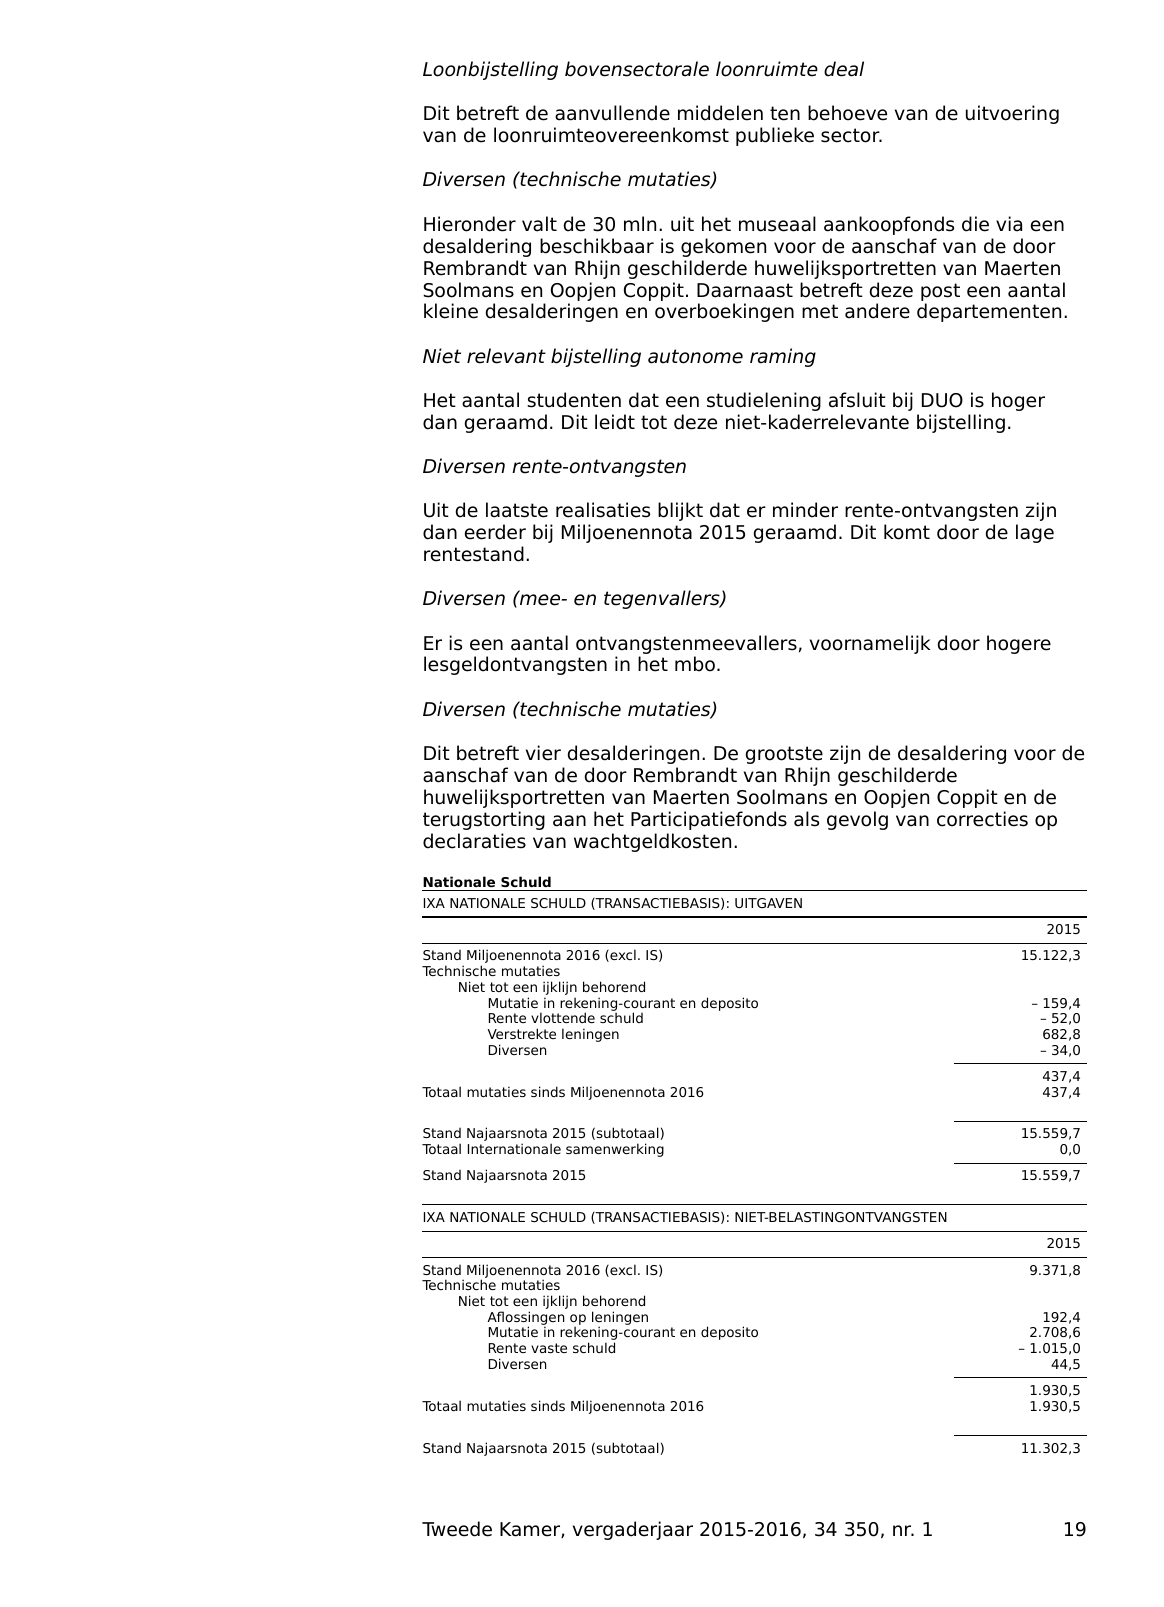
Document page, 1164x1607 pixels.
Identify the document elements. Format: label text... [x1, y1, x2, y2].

table_cell [452, 1341, 481, 1357]
table_cell [422, 1341, 452, 1357]
table_cell Stand Najaarsnota 2015 [422, 1163, 954, 1184]
subtitle Diversen (technische mutaties) [422, 698, 1087, 721]
subtitle Diversen (mee- en tegenvallers) [422, 588, 1087, 610]
table_cell Diversen [481, 1357, 954, 1377]
table_cell [954, 1184, 1087, 1204]
table_cell Totaal mutaties sinds Miljoenennota 2016 [422, 1399, 954, 1414]
table_cell – 34,0 [954, 1043, 1087, 1063]
table_cell [954, 964, 1087, 980]
table_cell [422, 1027, 452, 1043]
table_cell [954, 1294, 1087, 1309]
table_cell Niet tot een ijklijn behorend [452, 980, 954, 995]
table_cell 437,4 [954, 1064, 1087, 1084]
table_cell 192,4 [954, 1310, 1087, 1325]
table_cell [422, 1232, 452, 1257]
table_cell 44,5 [954, 1357, 1087, 1377]
text Dit betreft vier desalderingen. De grootste zijn de desaldering voor de aanschaf van de door Rembrandt van Rhijn geschilderde huwelijksportretten van Maerten Soolmans en Oopjen Coppit en de terugstorting aan het Participatiefonds als gevolg van correcties op declaraties van wachtgeldkosten. [422, 743, 1087, 853]
table_cell 15.122,3 [954, 944, 1087, 964]
table_cell Mutatie in rekening-courant en deposito [481, 1325, 954, 1341]
table_cell [452, 1043, 481, 1063]
table_cell 11.302,3 [954, 1436, 1087, 1456]
table_cell [422, 995, 452, 1011]
table_cell [452, 1027, 481, 1043]
table_cell Technische mutaties [422, 1278, 954, 1294]
table_cell [481, 1184, 954, 1204]
table_cell [481, 1232, 954, 1257]
table_cell Technische mutaties [422, 964, 954, 980]
table_cell 9.371,8 [954, 1258, 1087, 1278]
table_cell [422, 1357, 452, 1377]
table_cell 2015 [954, 918, 1087, 942]
table_cell [954, 1414, 1087, 1435]
table_cell [422, 1310, 452, 1325]
table_cell [481, 918, 954, 942]
table_cell Stand Miljoenennota 2016 (excl. IS) [422, 1258, 954, 1278]
table_cell Aflossingen op leningen [481, 1310, 954, 1325]
table_cell Totaal Internationale samenwerking [422, 1142, 954, 1162]
text Uit de laatste realisaties blijkt dat er minder rente-ontvangsten zijn dan eerder bij Miljoenennota 2015 geraamd. Dit komt door de lage rentestand. [422, 500, 1087, 566]
table_cell 2015 [954, 1232, 1087, 1257]
table_cell 1.930,5 [954, 1378, 1087, 1399]
table_cell 0,0 [954, 1142, 1087, 1162]
table_cell [954, 1278, 1087, 1294]
subtitle Loonbijstelling bovensectorale loonruimte deal [422, 59, 1087, 81]
table_cell [481, 1414, 954, 1435]
subtitle Diversen rente-ontvangsten [422, 456, 1087, 478]
table_cell [452, 1325, 481, 1341]
table_cell [422, 1184, 452, 1204]
table_cell Stand Miljoenennota 2016 (excl. IS) [422, 944, 954, 964]
table_cell [452, 1184, 481, 1204]
table_header Nationale Schuld [422, 875, 1087, 890]
table_cell Stand Najaarsnota 2015 (subtotaal) [422, 1435, 954, 1456]
table_cell Rente vlottende schuld [481, 1011, 954, 1027]
table_cell [452, 1377, 481, 1399]
table_cell Niet tot een ijklijn behorend [452, 1294, 954, 1309]
table_cell Verstrekte leningen [481, 1027, 954, 1043]
table_cell Diversen [481, 1043, 954, 1063]
table_cell Mutatie in rekening-courant en deposito [481, 995, 954, 1011]
table_cell 2.708,6 [954, 1325, 1087, 1341]
table_cell [452, 1414, 481, 1435]
table_cell [422, 1377, 452, 1399]
table_cell 682,8 [954, 1027, 1087, 1043]
table_cell 15.559,7 [954, 1122, 1087, 1142]
table_cell [452, 1011, 481, 1027]
text Er is een aantal ontvangstenmeevallers, voornamelijk door hogere lesgeldontvangsten in het mbo. [422, 632, 1087, 676]
table_cell IXA NATIONALE SCHULD (TRANSACTIEBASIS): NIET-BELASTINGONTVANGSTEN [422, 1205, 1087, 1231]
table_cell Rente vaste schuld [481, 1341, 954, 1357]
table_cell [481, 1377, 954, 1399]
table_cell [481, 1063, 954, 1084]
table_cell Stand Najaarsnota 2015 (subtotaal) [422, 1121, 954, 1142]
table_cell 437,4 [954, 1085, 1087, 1100]
table_cell [452, 1310, 481, 1325]
table_cell [481, 1100, 954, 1121]
table_cell – 159,4 [954, 995, 1087, 1011]
table_cell – 1.015,0 [954, 1341, 1087, 1357]
table_cell [422, 1325, 452, 1341]
table_cell [422, 1043, 452, 1063]
table_cell [452, 1063, 481, 1084]
table_cell [452, 995, 481, 1011]
table_cell – 52,0 [954, 1011, 1087, 1027]
table_cell [422, 918, 452, 942]
table_cell [422, 1011, 452, 1027]
table_cell IXA NATIONALE SCHULD (TRANSACTIEBASIS): UITGAVEN [422, 891, 954, 916]
table_cell [452, 918, 481, 942]
table_cell [452, 1357, 481, 1377]
table_cell 15.559,7 [954, 1164, 1087, 1184]
table_cell 1.930,5 [954, 1399, 1087, 1414]
text Het aantal studenten dat een studielening afsluit bij DUO is hoger dan geraamd. Dit leidt tot deze niet-kaderrelevante bijstelling. [422, 390, 1087, 434]
table_cell [954, 980, 1087, 995]
table_cell [422, 1100, 452, 1121]
table_cell [422, 1063, 452, 1084]
table_cell [954, 891, 1087, 916]
table_cell [954, 1100, 1087, 1121]
table_cell Totaal mutaties sinds Miljoenennota 2016 [422, 1085, 954, 1100]
table_cell [422, 1414, 452, 1435]
text Hieronder valt de 30 mln. uit het museaal aankoopfonds die via een desaldering beschikbaar is gekomen voor de aanschaf van de door Rembrandt van Rhijn geschilderde huwelijksportretten van Maerten Soolmans en Oopjen Coppit. Daarnaast betreft deze post een aantal kleine desalderingen en overboekingen met andere departementen. [422, 213, 1087, 323]
table_cell [452, 1232, 481, 1257]
subtitle Diversen (technische mutaties) [422, 169, 1087, 191]
text Dit betreft de aanvullende middelen ten behoeve van de uitvoering van de loonruimteovereenkomst publieke sector. [422, 103, 1087, 147]
subtitle Niet relevant bijstelling autonome raming [422, 346, 1087, 368]
table_cell [452, 1100, 481, 1121]
table_cell [422, 980, 452, 995]
table_cell [422, 1294, 452, 1309]
